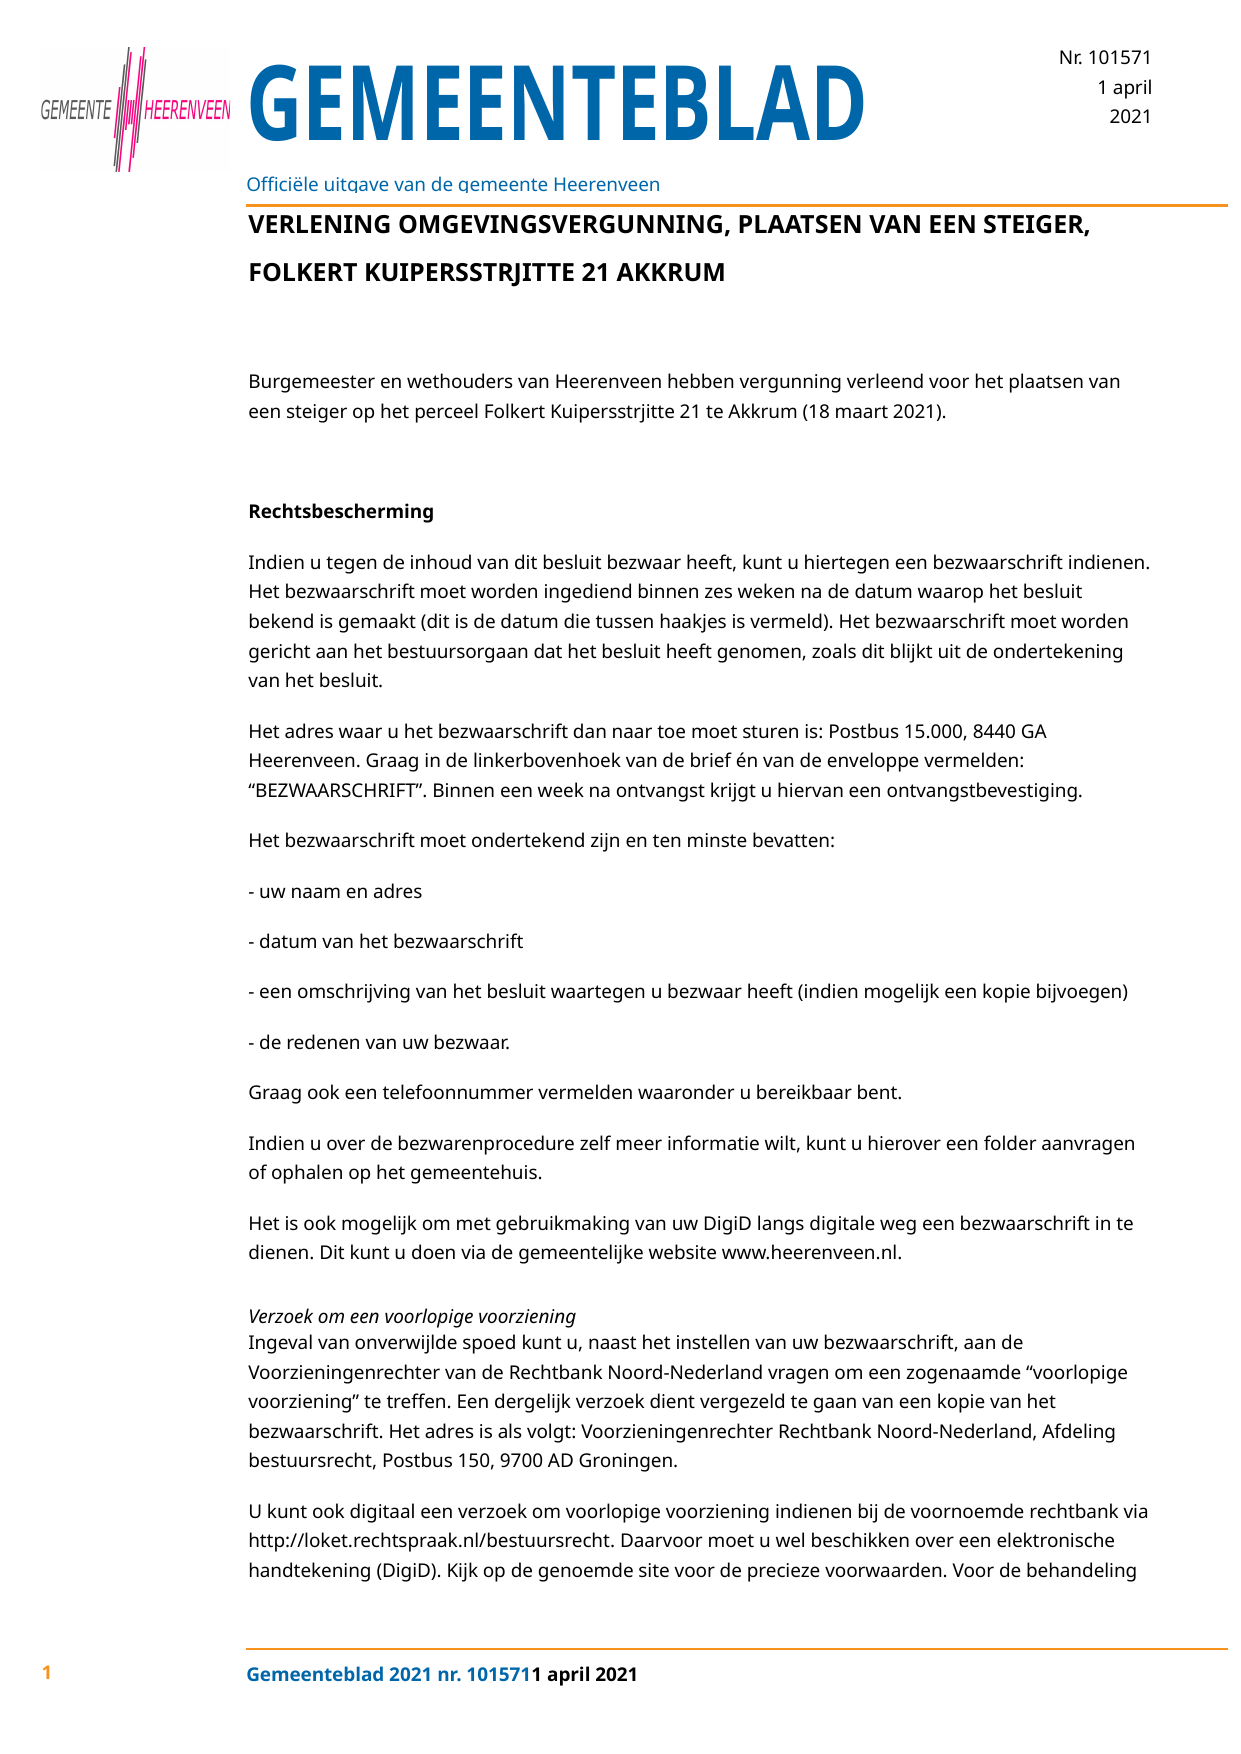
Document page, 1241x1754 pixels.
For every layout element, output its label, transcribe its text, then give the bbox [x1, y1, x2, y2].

text Ingeval van onverwijlde spoed kunt u, naast het instellen van uw bezwaarschrift, aan de Voorzieningenrechter van de Rechtbank Noord-Nederland vragen om een zogenaamde “voorlopige voorziening” te treffen. Een dergelijk verzoek dient vergezeld te gaan van een kopie van het bezwaarschrift. Het adres is als volgt: Voorzieningenrechter Rechtbank Noord-Nederland, Afdeling bestuursrecht, Postbus 150, 9700 AD Groningen. [248, 1329, 1152, 1473]
text - de redenen van uw bezwaar. [248, 1029, 1152, 1055]
text Rechtsbescherming [248, 499, 1152, 524]
picture [41, 47, 231, 172]
text Indien u tegen de inhoud van dit besluit bezwaar heeft, kunt u hiertegen een bezwaarschrift indienen. Het bezwaarschrift moet worden ingediend binnen zes weken na de datum waarop het besluit bekend is gemaakt (dit is de datum die tussen haakjes is vermeld). Het bezwaarschrift moet worden gericht aan het bestuursorgaan dat het besluit heeft genomen, zoals dit blijkt uit de ondertekening van het besluit. [248, 549, 1152, 693]
text - een omschrijving van het besluit waartegen u bezwaar heeft (indien mogelijk een kopie bijvoegen) [248, 979, 1152, 1004]
text Burgemeester en wethouders van Heerenveen hebben vergunning verleend voor het plaatsen van een steiger op het perceel Folkert Kuipersstrjitte 21 te Akkrum (18 maart 2021). [248, 368, 1152, 424]
text Het is ook mogelijk om met gebruikmaking van uw DigiD langs digitale weg een bezwaarschrift in te dienen. Dit kunt u doen via de gemeentelijke website www.heerenveen.nl. [248, 1210, 1152, 1265]
text - datum van het bezwaarschrift [248, 928, 1152, 954]
text Graag ook een telefoonnummer vermelden waaronder u bereikbaar bent. [248, 1079, 1152, 1105]
text VERLENING OMGEVINGSVERGUNNING, PLAATSEN VAN EEN STEIGER, FOLKERT KUIPERSSTRJITTE 21 AKKRUM [248, 207, 1152, 288]
text Het bezwaarschrift moet ondertekend zijn en ten minste bevatten: [248, 827, 1152, 853]
text Verzoek om een voorlopige voorziening [248, 1303, 1152, 1329]
text - uw naam en adres [248, 878, 1152, 904]
text U kunt ook digitaal een verzoek om voorlopige voorziening indienen bij de voornoemde rechtbank via http://loket.rechtspraak.nl/bestuursrecht. Daarvoor moet u wel beschikken over een elektronische handtekening (DigiD). Kijk op de genoemde site voor de precieze voorwaarden. Voor de behandeling [248, 1498, 1152, 1583]
text Indien u over de bezwarenprocedure zelf meer informatie wilt, kunt u hierover een folder aanvragen of ophalen op het gemeentehuis. [248, 1130, 1152, 1185]
text Het adres waar u het bezwaarschrift dan naar toe moet sturen is: Postbus 15.000, 8440 GA Heerenveen. Graag in de linkerbovenhoek van de brief én van de enveloppe vermelden: “BEZWAARSCHRIFT”. Binnen een week na ontvangst krijgt u hiervan een ontvangstbevestiging. [248, 718, 1152, 803]
